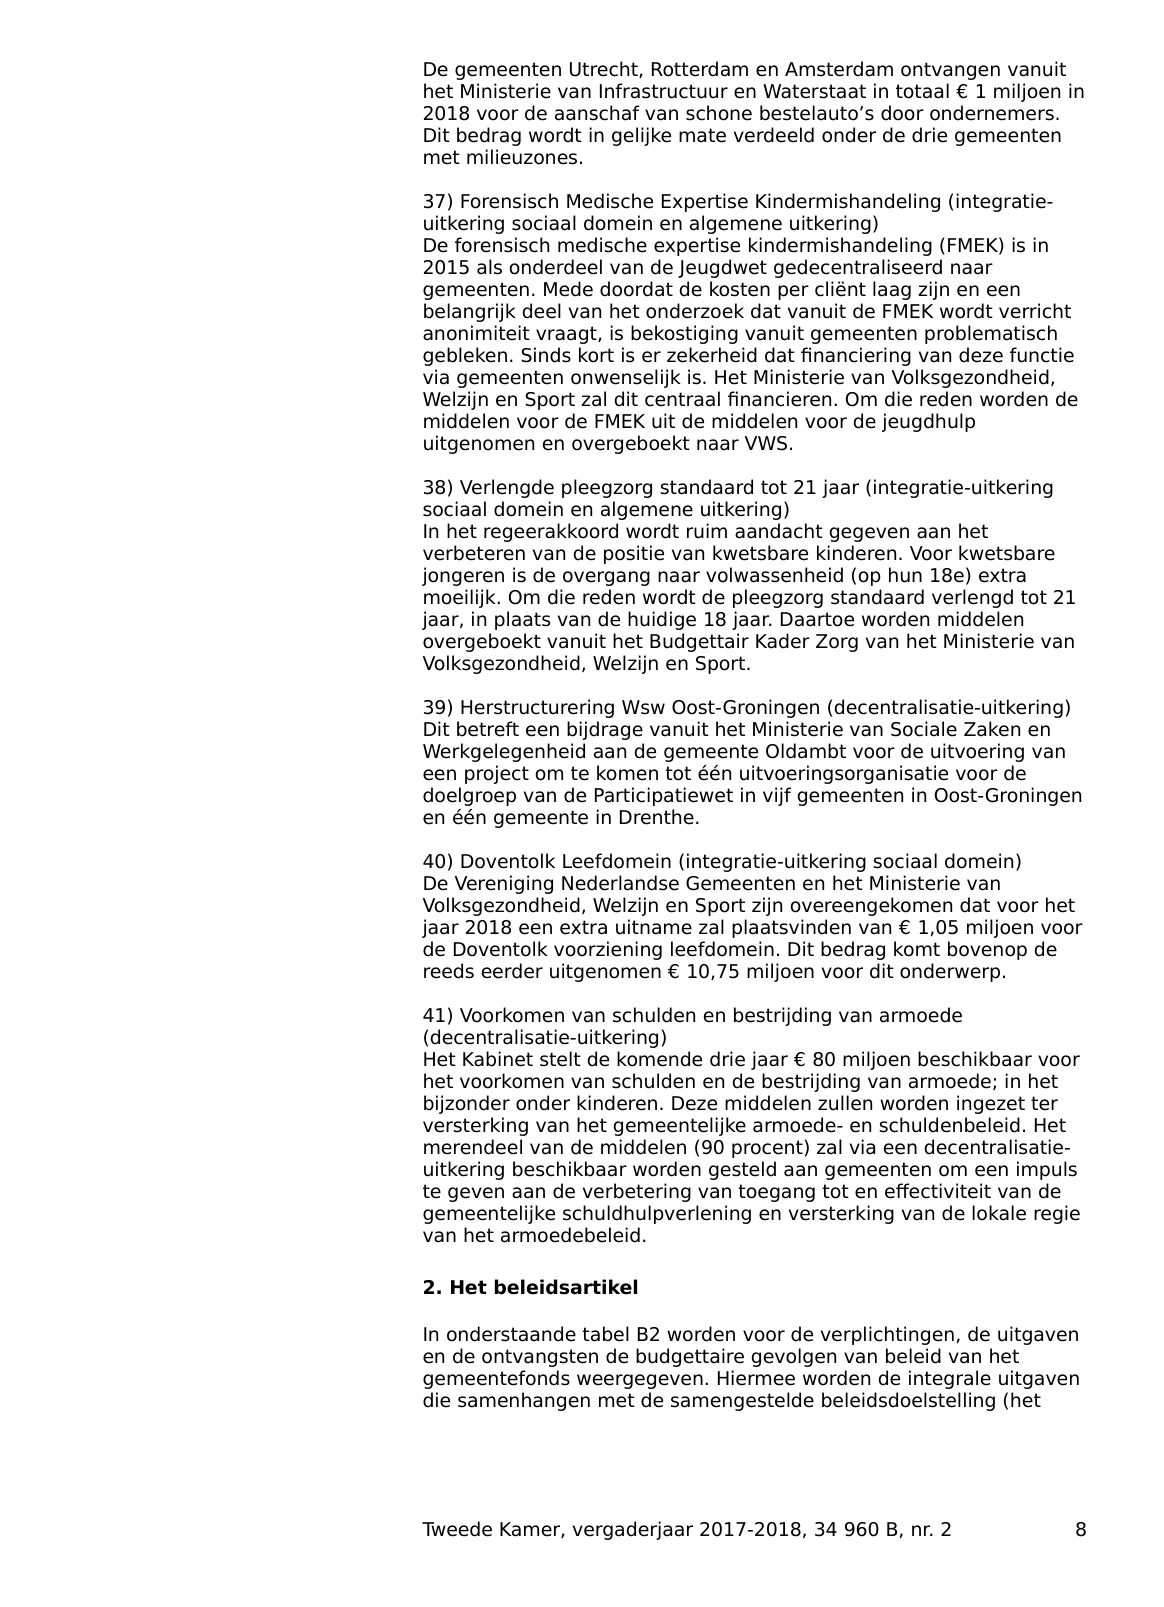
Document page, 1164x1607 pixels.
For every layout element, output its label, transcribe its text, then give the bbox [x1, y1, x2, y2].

text Het Kabinet stelt de komende drie jaar € 80 miljoen beschikbaar voor het voorkomen van schulden en de bestrijding van armoede; in het bijzonder onder kinderen. Deze middelen zullen worden ingezet ter versterking van het gemeentelijke armoede- en schuldenbeleid. Het merendeel van de middelen (90 procent) zal via een decentralisatie-uitkering beschikbaar worden gesteld aan gemeenten om een impuls te geven aan de verbetering van toegang tot en effectiviteit van de gemeentelijke schuldhulpverlening en versterking van de lokale regie van het armoedebeleid. [422, 1049, 1087, 1247]
text Dit betreft een bijdrage vanuit het Ministerie van Sociale Zaken en Werkgelegenheid aan de gemeente Oldambt voor de uitvoering van een project om te komen tot één uitvoeringsorganisatie voor de doelgroep van de Participatiewet in vijf gemeenten in Oost-Groningen en één gemeente in Drenthe. [422, 719, 1087, 829]
text 38) Verlengde pleegzorg standaard tot 21 jaar (integratie-uitkering sociaal domein en algemene uitkering) [422, 477, 1087, 521]
text De forensisch medische expertise kindermishandeling (FMEK) is in 2015 als onderdeel van de Jeugdwet gedecentraliseerd naar gemeenten. Mede doordat de kosten per cliënt laag zijn en een belangrijk deel van het onderzoek dat vanuit de FMEK wordt verricht anonimiteit vraagt, is bekostiging vanuit gemeenten problematisch gebleken. Sinds kort is er zekerheid dat financiering van deze functie via gemeenten onwenselijk is. Het Ministerie van Volksgezondheid, Welzijn en Sport zal dit centraal financieren. Om die reden worden de middelen voor de FMEK uit de middelen voor de jeugdhulp uitgenomen en overgeboekt naar VWS. [422, 235, 1087, 455]
text In onderstaande tabel B2 worden voor de verplichtingen, de uitgaven en de ontvangsten de budgettaire gevolgen van beleid van het gemeentefonds weergegeven. Hiermee worden de integrale uitgaven die samenhangen met de samengestelde beleidsdoelstelling (het [422, 1324, 1087, 1412]
text 37) Forensisch Medische Expertise Kindermishandeling (integratie-uitkering sociaal domein en algemene uitkering) [422, 191, 1087, 235]
text In het regeerakkoord wordt ruim aandacht gegeven aan het verbeteren van de positie van kwetsbare kinderen. Voor kwetsbare jongeren is de overgang naar volwassenheid (op hun 18e) extra moeilijk. Om die reden wordt de pleegzorg standaard verlengd tot 21 jaar, in plaats van de huidige 18 jaar. Daartoe worden middelen overgeboekt vanuit het Budgettair Kader Zorg van het Ministerie van Volksgezondheid, Welzijn en Sport. [422, 521, 1087, 675]
subtitle 2. Het beleidsartikel [422, 1277, 1087, 1299]
text 41) Voorkomen van schulden en bestrijding van armoede (decentralisatie-uitkering) [422, 1005, 1087, 1049]
text De gemeenten Utrecht, Rotterdam en Amsterdam ontvangen vanuit het Ministerie van Infrastructuur en Waterstaat in totaal € 1 miljoen in 2018 voor de aanschaf van schone bestelauto’s door ondernemers. Dit bedrag wordt in gelijke mate verdeeld onder de drie gemeenten met milieuzones. [422, 59, 1087, 169]
text 40) Doventolk Leefdomein (integratie-uitkering sociaal domein) [422, 851, 1087, 873]
text 39) Herstructurering Wsw Oost-Groningen (decentralisatie-uitkering) [422, 697, 1087, 719]
text De Vereniging Nederlandse Gemeenten en het Ministerie van Volksgezondheid, Welzijn en Sport zijn overeengekomen dat voor het jaar 2018 een extra uitname zal plaatsvinden van € 1,05 miljoen voor de Doventolk voorziening leefdomein. Dit bedrag komt bovenop de reeds eerder uitgenomen € 10,75 miljoen voor dit onderwerp. [422, 873, 1087, 983]
